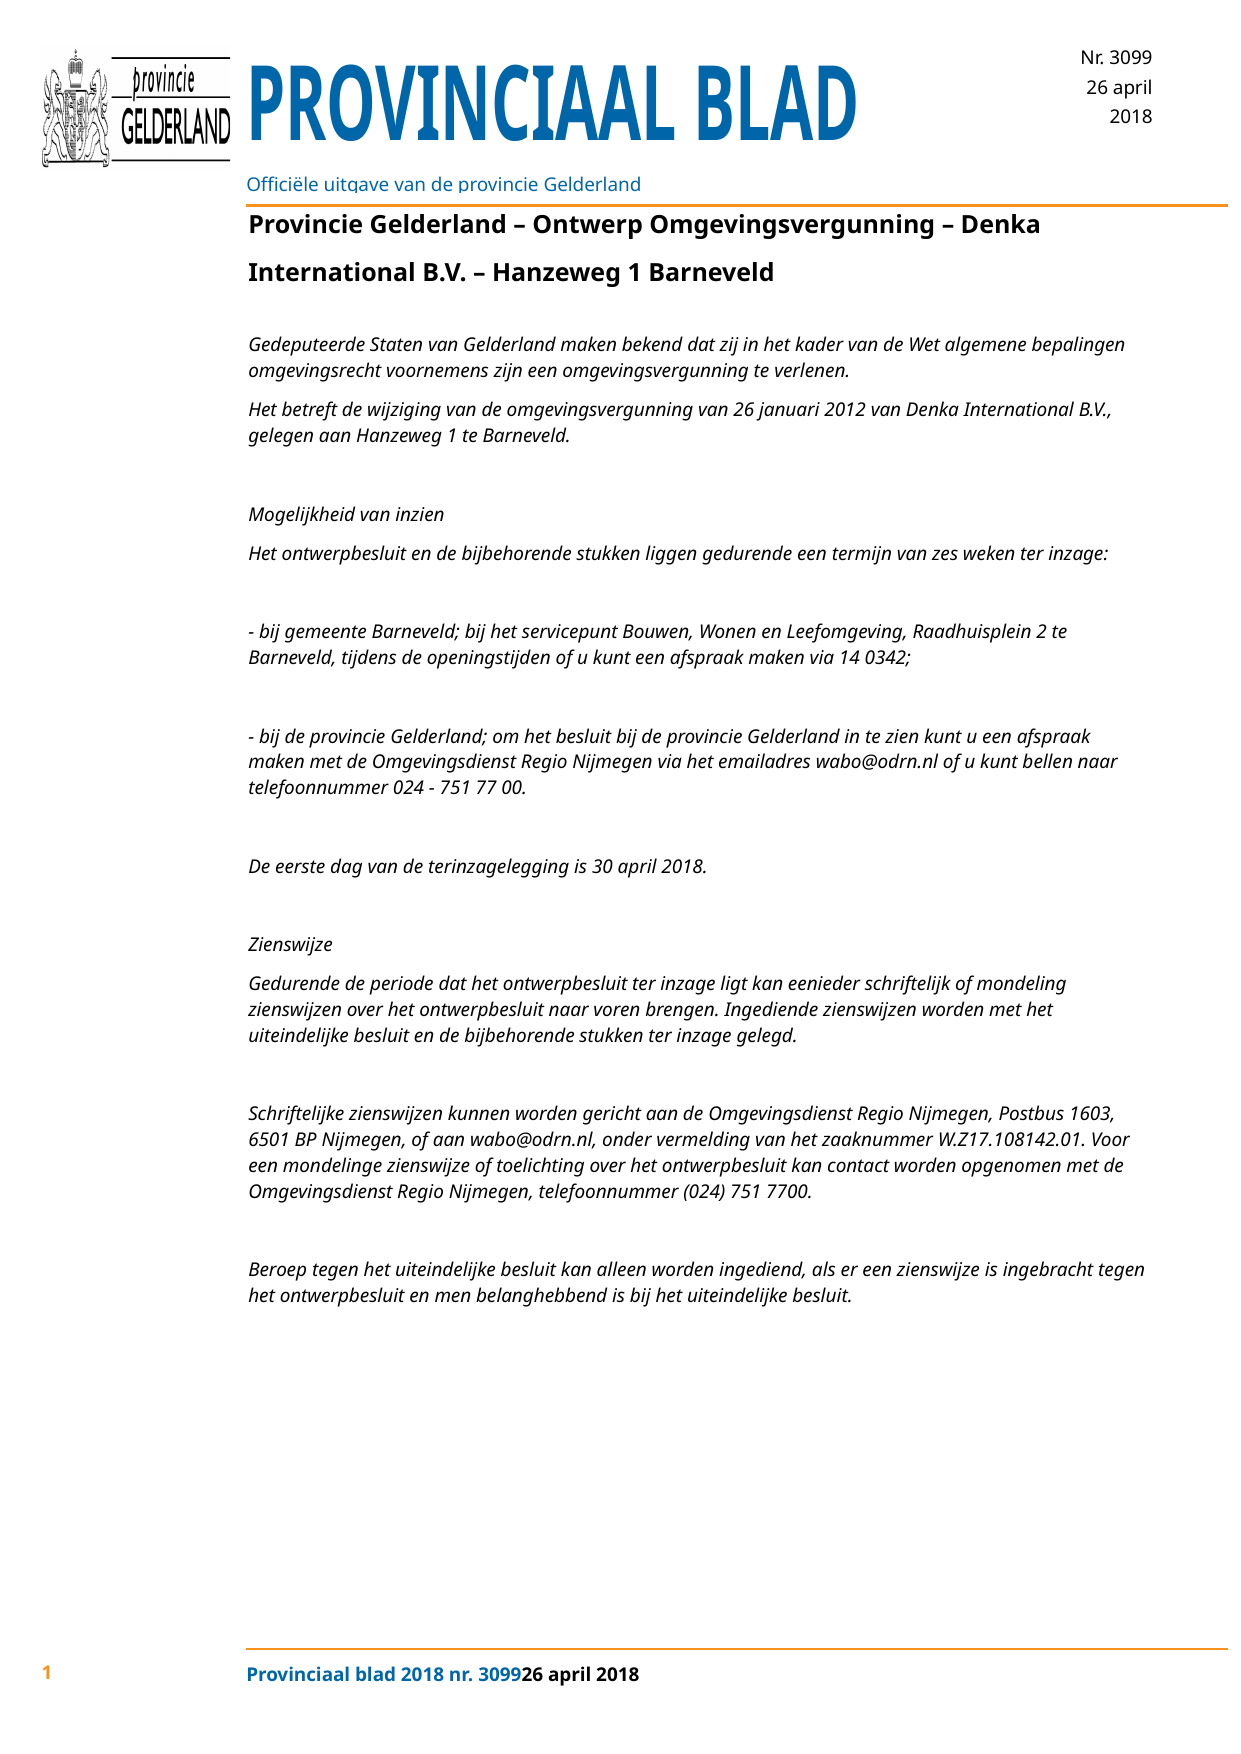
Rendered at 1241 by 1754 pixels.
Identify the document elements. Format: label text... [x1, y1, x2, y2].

text - bij de provincie Gelderland; om het besluit bij de provincie Gelderland in te zien kunt u een afspraak maken met de Omgevingsdienst Regio Nijmegen via het emailadres wabo@odrn.nl of u kunt bellen naar telefoonnummer 024 - 751 77 00. [248, 723, 1152, 800]
text Zienswijze [248, 931, 1152, 957]
text Gedurende de periode dat het ontwerpbesluit ter inzage ligt kan eenieder schriftelijk of mondeling zienswijzen over het ontwerpbesluit naar voren brengen. Ingediende zienswijzen worden met het uiteindelijke besluit en de bijbehorende stukken ter inzage gelegd. [248, 971, 1152, 1048]
text - bij gemeente Barneveld; bij het servicepunt Bouwen, Wonen en Leefomgeving, Raadhuisplein 2 te Barneveld, tijdens de openingstijden of u kunt een afspraak maken via 14 0342; [248, 618, 1152, 670]
text Het ontwerpbesluit en de bijbehorende stukken liggen gedurende een termijn van zes weken ter inzage: [248, 540, 1152, 566]
picture [41, 47, 231, 172]
text Gedeputeerde Staten van Gelderland maken bekend dat zij in het kader van de Wet algemene bepalingen omgevingsrecht voornemens zijn een omgevingsvergunning te verlenen. [248, 331, 1152, 383]
text Schriftelijke zienswijzen kunnen worden gericht aan de Omgevingsdienst Regio Nijmegen, Postbus 1603, 6501 BP Nijmegen, of aan wabo@odrn.nl, onder vermelding van het zaaknummer W.Z17.108142.01. Voor een mondelinge zienswijze of toelichting over het ontwerpbesluit kan contact worden opgenomen met de Omgevingsdienst Regio Nijmegen, telefoonnummer (024) 751 7700. [248, 1101, 1152, 1203]
text Beroep tegen het uiteindelijke besluit kan alleen worden ingediend, als er een zienswijze is ingebracht tegen het ontwerpbesluit en men belanghebbend is bij het uiteindelijke besluit. [248, 1256, 1152, 1308]
text Provincie Gelderland – Ontwerp Omgevingsvergunning – Denka International B.V. – Hanzeweg 1 Barneveld [248, 207, 1152, 288]
text Het betreft de wijziging van de omgevingsvergunning van 26 januari 2012 van Denka International B.V., gelegen aan Hanzeweg 1 te Barneveld. [248, 396, 1152, 448]
text Mogelijkheid van inzien [248, 501, 1152, 526]
text De eerste dag van de terinzagelegging is 30 april 2018. [248, 853, 1152, 878]
